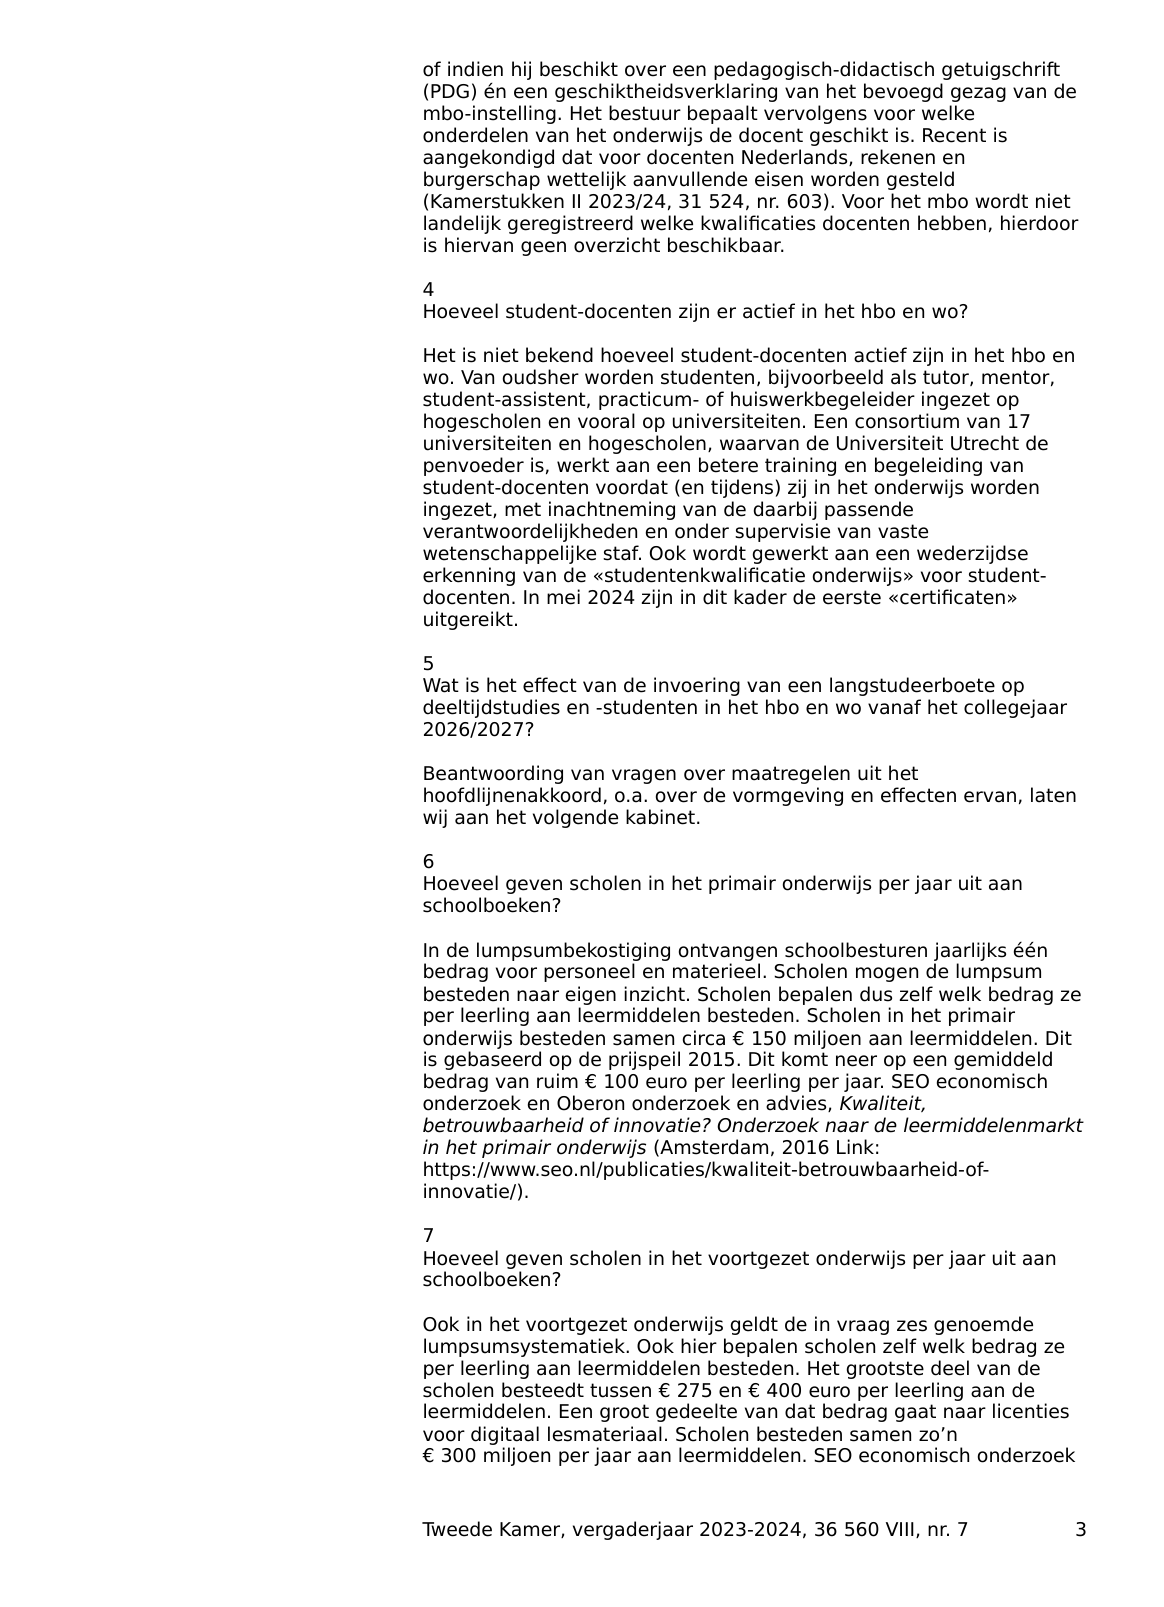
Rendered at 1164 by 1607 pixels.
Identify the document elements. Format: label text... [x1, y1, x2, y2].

text Hoeveel geven scholen in het primair onderwijs per jaar uit aan schoolboeken? [422, 873, 1087, 917]
text Het is niet bekend hoeveel student-docenten actief zijn in het hbo en wo. Van oudsher worden studenten, bijvoorbeeld als tutor, mentor, student-assistent, practicum- of huiswerkbegeleider ingezet op hogescholen en vooral op universiteiten. Een consortium van 17 universiteiten en hogescholen, waarvan de Universiteit Utrecht de penvoeder is, werkt aan een betere training en begeleiding van student-docenten voordat (en tijdens) zij in het onderwijs worden ingezet, met inachtneming van de daarbij passende verantwoordelijkheden en onder supervisie van vaste wetenschappelijke staf. Ook wordt gewerkt aan een wederzijdse erkenning van de «studentenkwalificatie onderwijs» voor student-docenten. In mei 2024 zijn in dit kader de eerste «certificaten» uitgereikt. [422, 345, 1087, 631]
text 5 [422, 653, 1087, 675]
text 6 [422, 851, 1087, 873]
text of indien hij beschikt over een pedagogisch-didactisch getuigschrift (PDG) én een geschiktheidsverklaring van het bevoegd gezag van de mbo-instelling. Het bestuur bepaalt vervolgens voor welke onderdelen van het onderwijs de docent geschikt is. Recent is aangekondigd dat voor docenten Nederlands, rekenen en burgerschap wettelijk aanvullende eisen worden gesteld (Kamerstukken II 2023/24, 31 524, nr. 603). Voor het mbo wordt niet landelijk geregistreerd welke kwalificaties docenten hebben, hierdoor is hiervan geen overzicht beschikbaar. [422, 59, 1087, 257]
text Hoeveel student-docenten zijn er actief in het hbo en wo? [422, 301, 1087, 323]
text Beantwoording van vragen over maatregelen uit het hoofdlijnenakkoord, o.a. over de vormgeving en effecten ervan, laten wij aan het volgende kabinet. [422, 763, 1087, 829]
text In de lumpsumbekostiging ontvangen schoolbesturen jaarlijks één bedrag voor personeel en materieel. Scholen mogen de lumpsum besteden naar eigen inzicht. Scholen bepalen dus zelf welk bedrag ze per leerling aan leermiddelen besteden. Scholen in het primair onderwijs besteden samen circa € 150 miljoen aan leermiddelen. Dit is gebaseerd op de prijspeil 2015. Dit komt neer op een gemiddeld bedrag van ruim € 100 euro per leerling per jaar. SEO economisch onderzoek en Oberon onderzoek en advies, Kwaliteit, betrouwbaarheid of innovatie? Onderzoek naar de leermiddelenmarkt in het primair onderwijs (Amsterdam, 2016 Link: https://www.seo.nl/publicaties/kwaliteit-betrouwbaarheid-of-innovatie/). [422, 939, 1087, 1203]
text Ook in het voortgezet onderwijs geldt de in vraag zes genoemde lumpsumsystematiek. Ook hier bepalen scholen zelf welk bedrag ze per leerling aan leermiddelen besteden. Het grootste deel van de scholen besteedt tussen € 275 en € 400 euro per leerling aan de leermiddelen. Een groot gedeelte van dat bedrag gaat naar licenties voor digitaal lesmateriaal. Scholen besteden samen zo’n € 300 miljoen per jaar aan leermiddelen. SEO economisch onderzoek [422, 1313, 1087, 1467]
text Wat is het effect van de invoering van een langstudeerboete op deeltijdstudies en -studenten in het hbo en wo vanaf het collegejaar 2026/2027? [422, 675, 1087, 741]
text Hoeveel geven scholen in het voortgezet onderwijs per jaar uit aan schoolboeken? [422, 1247, 1087, 1291]
text 4 [422, 279, 1087, 301]
text 7 [422, 1225, 1087, 1247]
